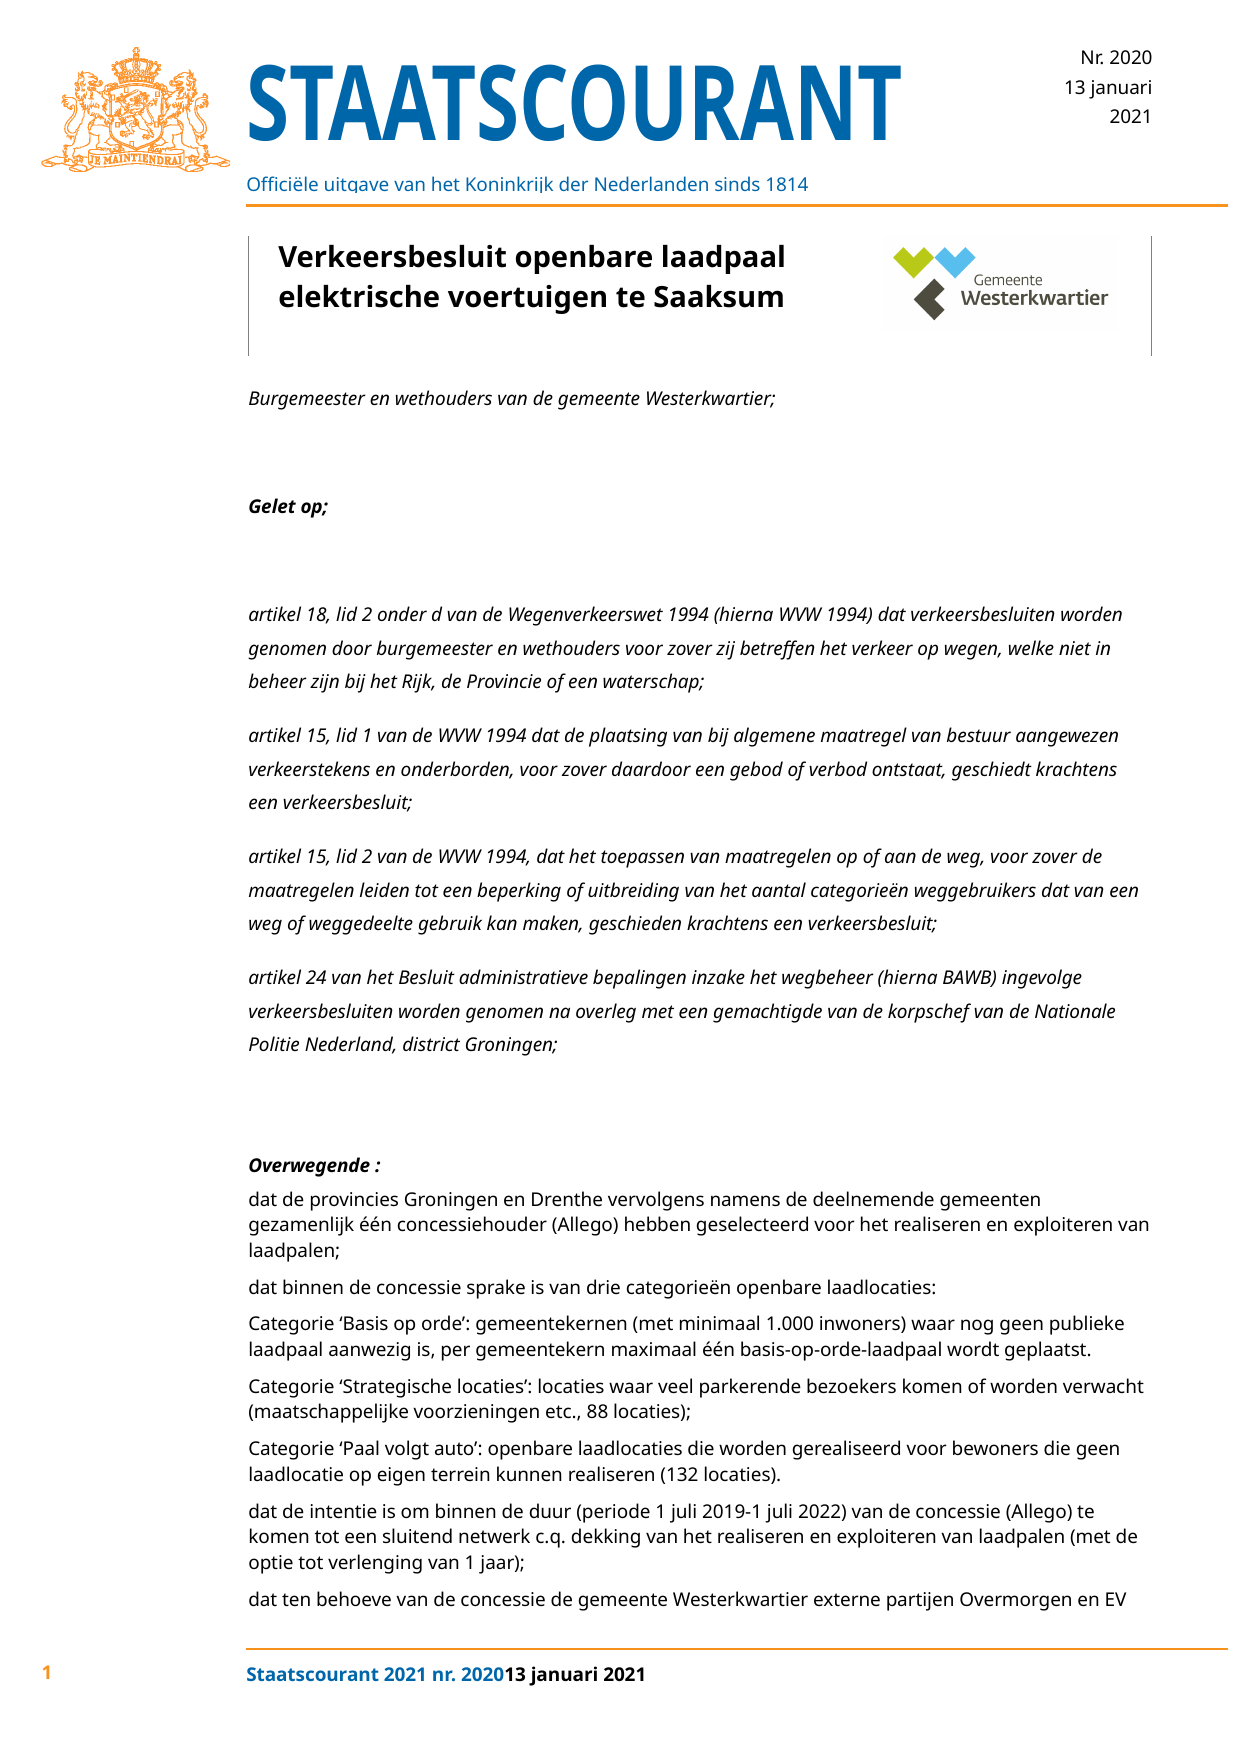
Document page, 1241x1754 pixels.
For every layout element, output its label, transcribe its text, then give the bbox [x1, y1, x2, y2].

text artikel 15, lid 2 van de WVW 1994, dat het toepassen van maatregelen op of aan de weg, voor zover de maatregelen leiden tot een beperking of uitbreiding van het aantal categorieën weggebruikers dat van een weg of weggedeelte gebruik kan maken, geschieden krachtens een verkeersbesluit; [248, 843, 1152, 936]
text dat de intentie is om binnen de duur (periode 1 juli 2019-1 juli 2022) van de concessie (Allego) te komen tot een sluitend netwerk c.q. dekking van het realiseren en exploiteren van laadpalen (met de optie tot verlenging van 1 jaar); [248, 1498, 1152, 1575]
text Categorie ‘Strategische locaties’: locaties waar veel parkerende bezoekers komen of worden verwacht (maatschappelijke voorzieningen etc., 88 locaties); [248, 1373, 1152, 1424]
table_header [850, 236, 1151, 356]
text Categorie ‘Paal volgt auto’: openbare laadlocaties die worden gerealiseerd voor bewoners die geen laadlocatie op eigen terrein kunnen realiseren (132 locaties). [248, 1435, 1152, 1487]
text dat ten behoeve van de concessie de gemeente Westerkwartier externe partijen Overmorgen en EV [248, 1586, 1152, 1612]
text artikel 24 van het Besluit administratieve bepalingen inzake het wegbeheer (hierna BAWB) ingevolge verkeersbesluiten worden genomen na overleg met een gemachtigde van de korpschef van de Nationale Politie Nederland, district Groningen; [248, 964, 1152, 1057]
picture [41, 47, 231, 172]
text Categorie ‘Basis op orde’: gemeentekernen (met minimaal 1.000 inwoners) waar nog geen publieke laadpaal aanwezig is, per gemeentekern maximaal één basis-op-orde-laadpaal wordt geplaatst. [248, 1311, 1152, 1362]
text Burgemeester en wethouders van de gemeente Westerkwartier; [248, 385, 1152, 411]
text Overwegende : [248, 1152, 1152, 1177]
text artikel 18, lid 2 onder d van de Wegenverkeerswet 1994 (hierna WVW 1994) dat verkeersbesluiten worden genomen door burgemeester en wethouders voor zover zij betreffen het verkeer op wegen, welke niet in beheer zijn bij het Rijk, de Provincie of een waterschap; [248, 602, 1152, 694]
text artikel 15, lid 1 van de WVW 1994 dat de plaatsing van bij algemene maatregel van bestuur aangewezen verkeerstekens en onderborden, voor zover daardoor een gebod of verbod ontstaat, geschiedt krachtens een verkeersbesluit; [248, 722, 1152, 815]
text Gelet op; [248, 493, 1152, 519]
text dat binnen de concessie sprake is van drie categorieën openbare laadlocaties: [248, 1274, 1152, 1300]
table_header Verkeersbesluit openbare laadpaal elektrische voertuigen te Saaksum [249, 236, 850, 356]
text dat de provincies Groningen en Drenthe vervolgens namens de deelnemende gemeenten gezamenlijk één concessiehouder (Allego) hebben geselecteerd voor het realiseren en exploiteren van laadpalen; [248, 1186, 1152, 1263]
picture [882, 236, 1119, 331]
